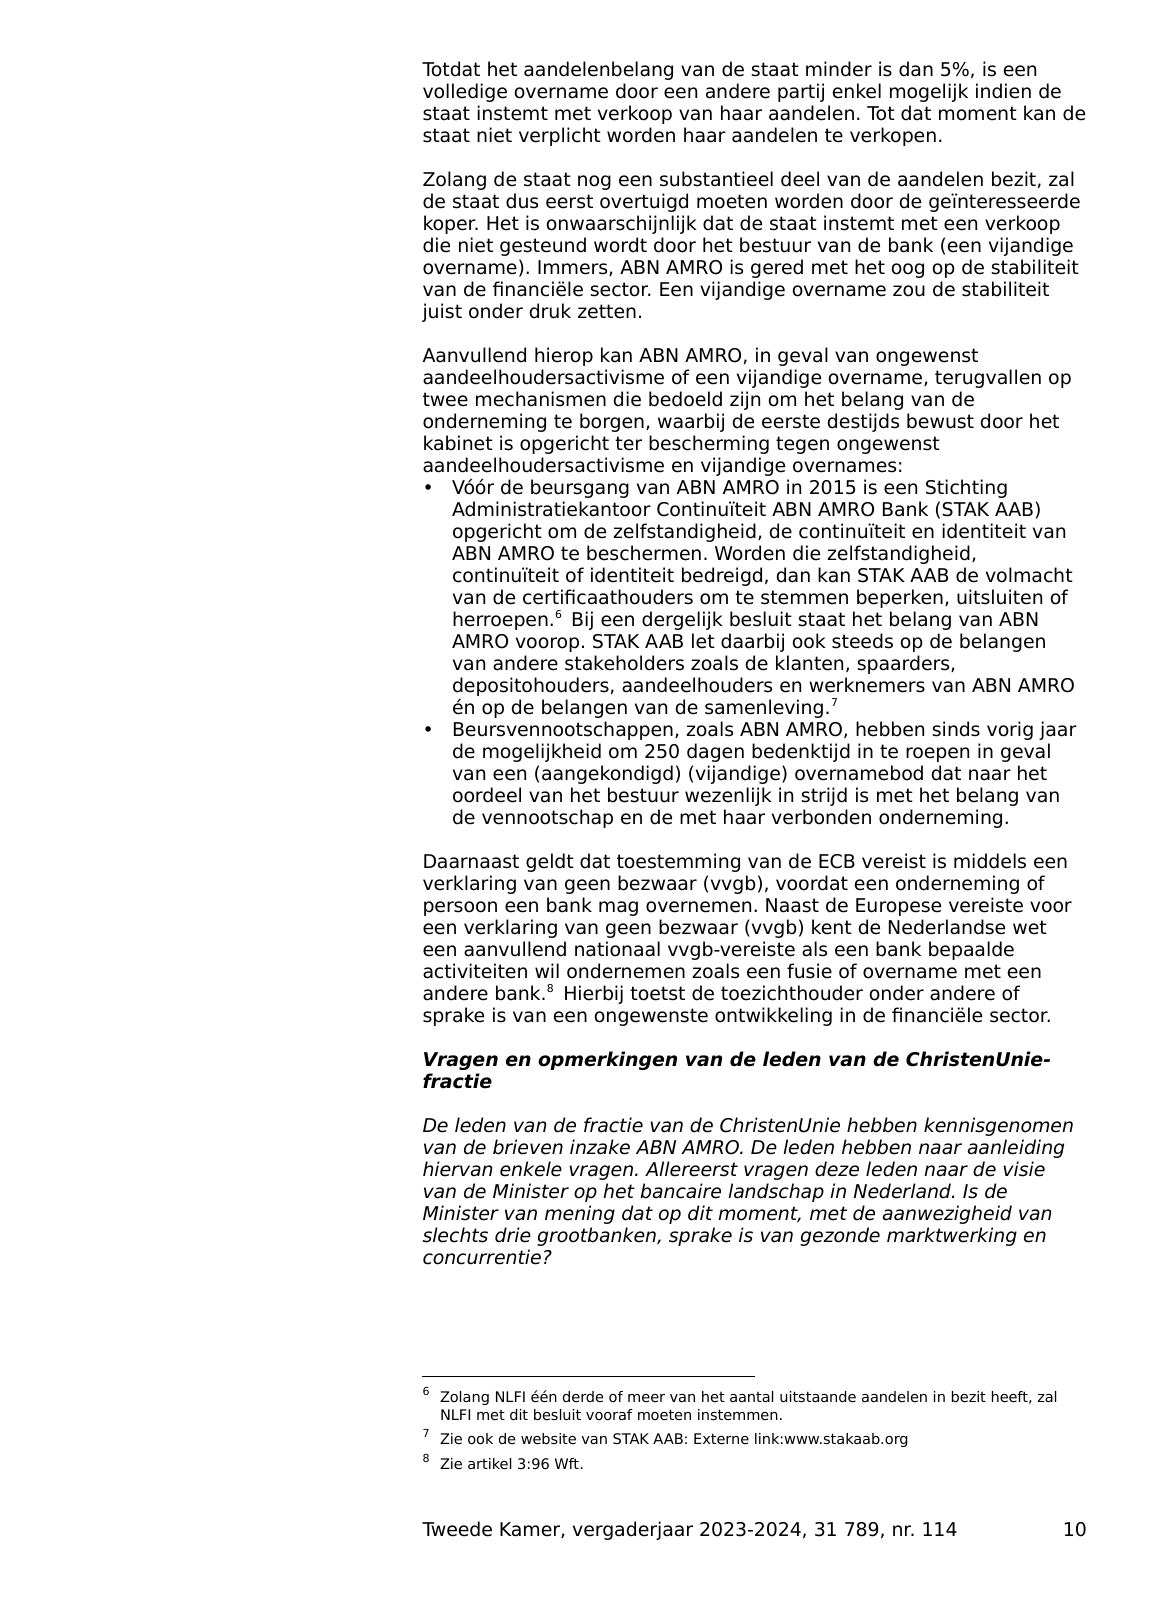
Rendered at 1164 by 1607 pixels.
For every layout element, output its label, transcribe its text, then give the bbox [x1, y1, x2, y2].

subtitle Vragen en opmerkingen van de leden van de ChristenUnie-fractie [422, 1049, 1087, 1093]
text Zolang NLFI één derde of meer van het aantal uitstaande aandelen in bezit heeft, zal NLFI met dit besluit vooraf moeten instemmen. [422, 1385, 1087, 1424]
text Daarnaast geldt dat toestemming van de ECB vereist is middels een verklaring van geen bezwaar (vvgb), voordat een onderneming of persoon een bank mag overnemen. Naast de Europese vereiste voor een verklaring van geen bezwaar (vvgb) kent de Nederlandse wet een aanvullend nationaal vvgb-vereiste als een bank bepaalde activiteiten wil ondernemen zoals een fusie of overname met een andere bank. Hierbij toetst de toezichthouder onder andere of sprake is van een ongewenste ontwikkeling in de financiële sector. [422, 851, 1087, 1027]
text Zie ook de website van STAK AAB: Externe link:www.stakaab.org [422, 1427, 1087, 1449]
text Zolang de staat nog een substantieel deel van de aandelen bezit, zal de staat dus eerst overtuigd moeten worden door de geïnteresseerde koper. Het is onwaarschijnlijk dat de staat instemt met een verkoop die niet gesteund wordt door het bestuur van de bank (een vijandige overname). Immers, ABN AMRO is gered met het oog op de stabiliteit van de financiële sector. Een vijandige overname zou de stabiliteit juist onder druk zetten. [422, 169, 1087, 323]
text Aanvullend hierop kan ABN AMRO, in geval van ongewenst aandeelhoudersactivisme of een vijandige overname, terugvallen op twee mechanismen die bedoeld zijn om het belang van de onderneming te borgen, waarbij de eerste destijds bewust door het kabinet is opgericht ter bescherming tegen ongewenst aandeelhoudersactivisme en vijandige overnames: [422, 345, 1087, 477]
text De leden van de fractie van de ChristenUnie hebben kennisgenomen van de brieven inzake ABN AMRO. De leden hebben naar aanleiding hiervan enkele vragen. Allereerst vragen deze leden naar de visie van de Minister op het bancaire landschap in Nederland. Is de Minister van mening dat op dit moment, met de aanwezigheid van slechts drie grootbanken, sprake is van gezonde marktwerking en concurrentie? [422, 1115, 1087, 1269]
text • Beursvennootschappen, zoals ABN AMRO, hebben sinds vorig jaar de mogelijkheid om 250 dagen bedenktijd in te roepen in geval van een (aangekondigd) (vijandige) overnamebod dat naar het oordeel van het bestuur wezenlijk in strijd is met het belang van de vennootschap en de met haar verbonden onderneming. [422, 719, 1087, 829]
text Zie artikel 3:96 Wft. [422, 1452, 1087, 1474]
text Totdat het aandelenbelang van de staat minder is dan 5%, is een volledige overname door een andere partij enkel mogelijk indien de staat instemt met verkoop van haar aandelen. Tot dat moment kan de staat niet verplicht worden haar aandelen te verkopen. [422, 59, 1087, 147]
text • Vóór de beursgang van ABN AMRO in 2015 is een Stichting Administratiekantoor Continuïteit ABN AMRO Bank (STAK AAB) opgericht om de zelfstandigheid, de continuïteit en identiteit van ABN AMRO te beschermen. Worden die zelfstandigheid, continuïteit of identiteit bedreigd, dan kan STAK AAB de volmacht van de certificaathouders om te stemmen beperken, uitsluiten of herroepen. Bij een dergelijk besluit staat het belang van ABN AMRO voorop. STAK AAB let daarbij ook steeds op de belangen van andere stakeholders zoals de klanten, spaarders, depositohouders, aandeelhouders en werknemers van ABN AMRO én op de belangen van de samenleving. [422, 477, 1087, 719]
